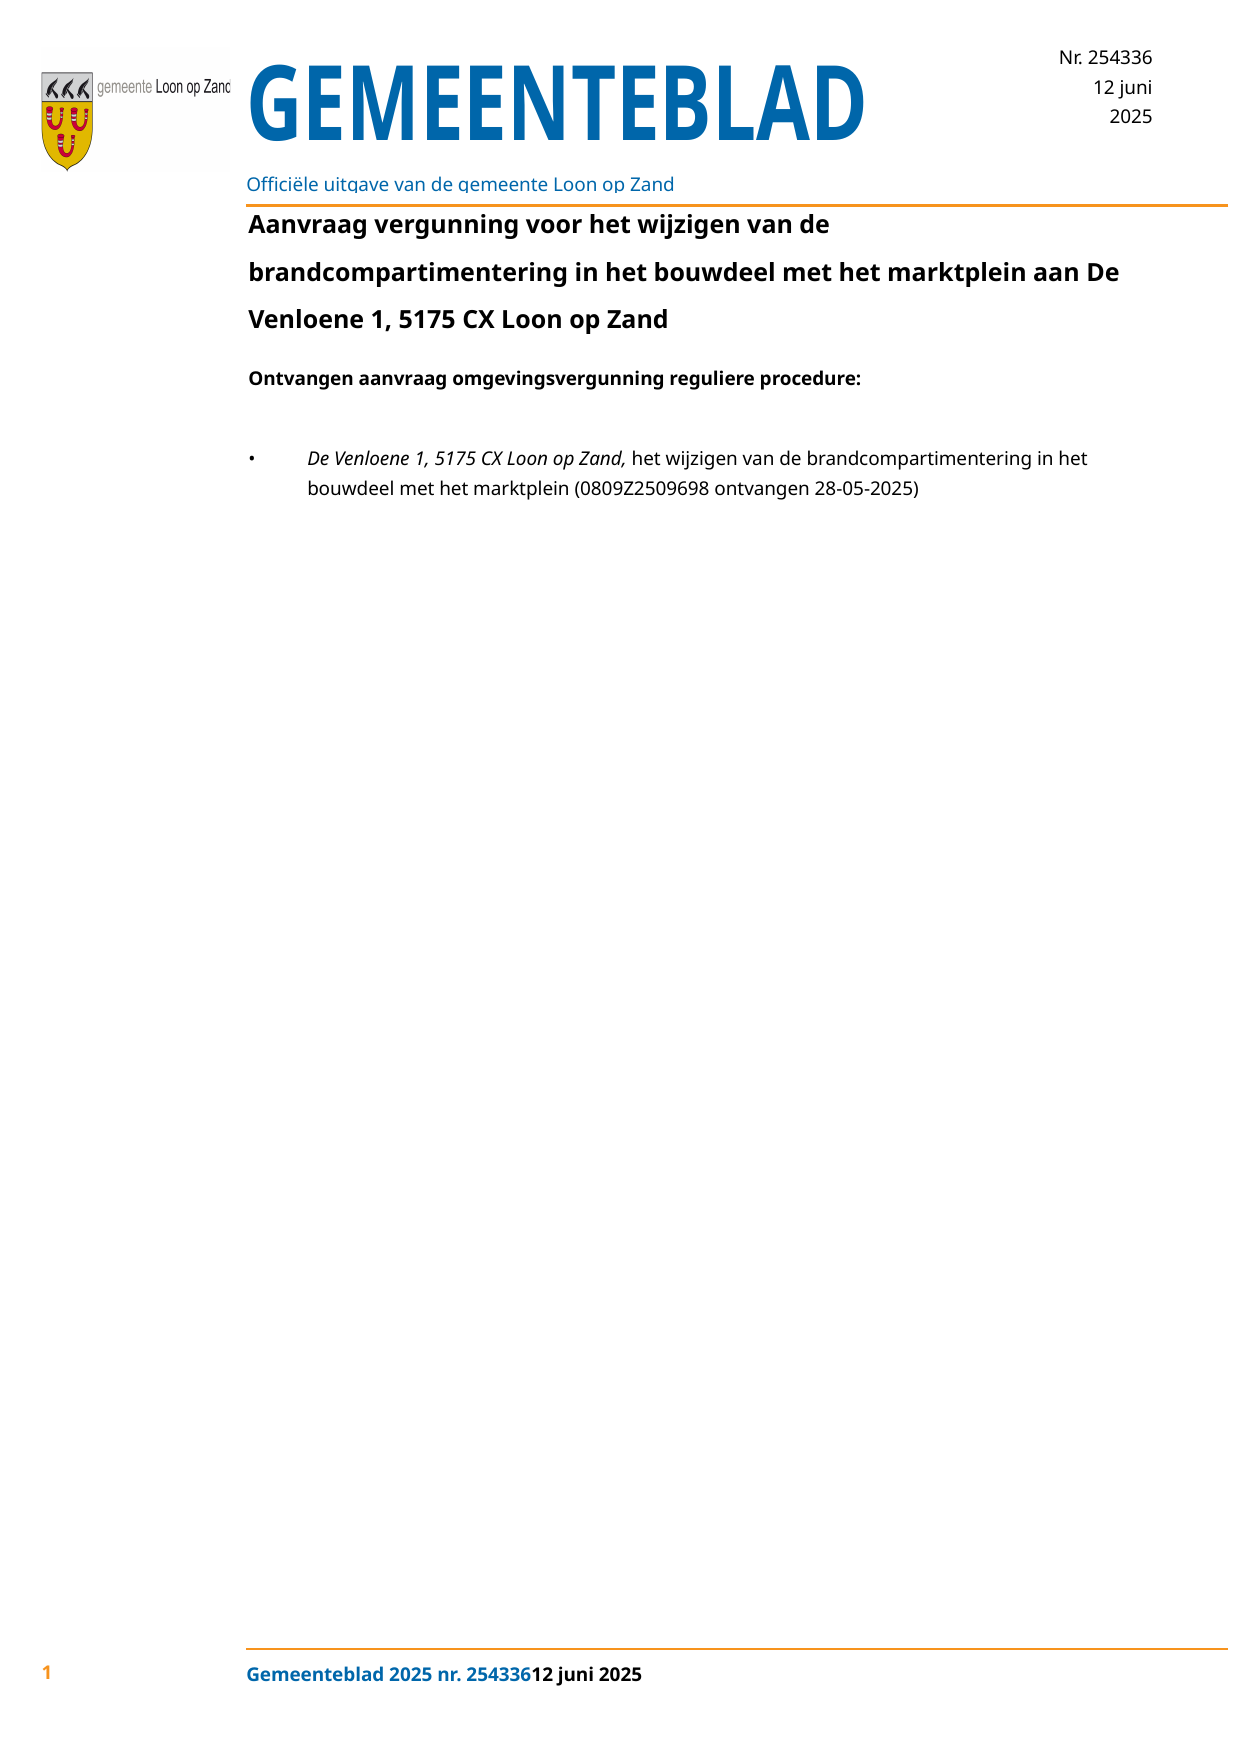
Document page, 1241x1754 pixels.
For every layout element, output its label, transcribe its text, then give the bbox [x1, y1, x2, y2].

text Ontvangen aanvraag omgevingsvergunning reguliere procedure: [248, 366, 1152, 391]
picture [41, 47, 231, 172]
list De Venloene 1, 5175 CX Loon op Zand, het wijzigen van de brandcompartimentering in het bouwdeel met het marktplein (0809Z2509698 ontvangen 28-05-2025) [248, 446, 1152, 501]
text Aanvraag vergunning voor het wijzigen van de brandcompartimentering in het bouwdeel met het marktplein aan De Venloene 1, 5175 CX Loon op Zand [248, 207, 1152, 336]
